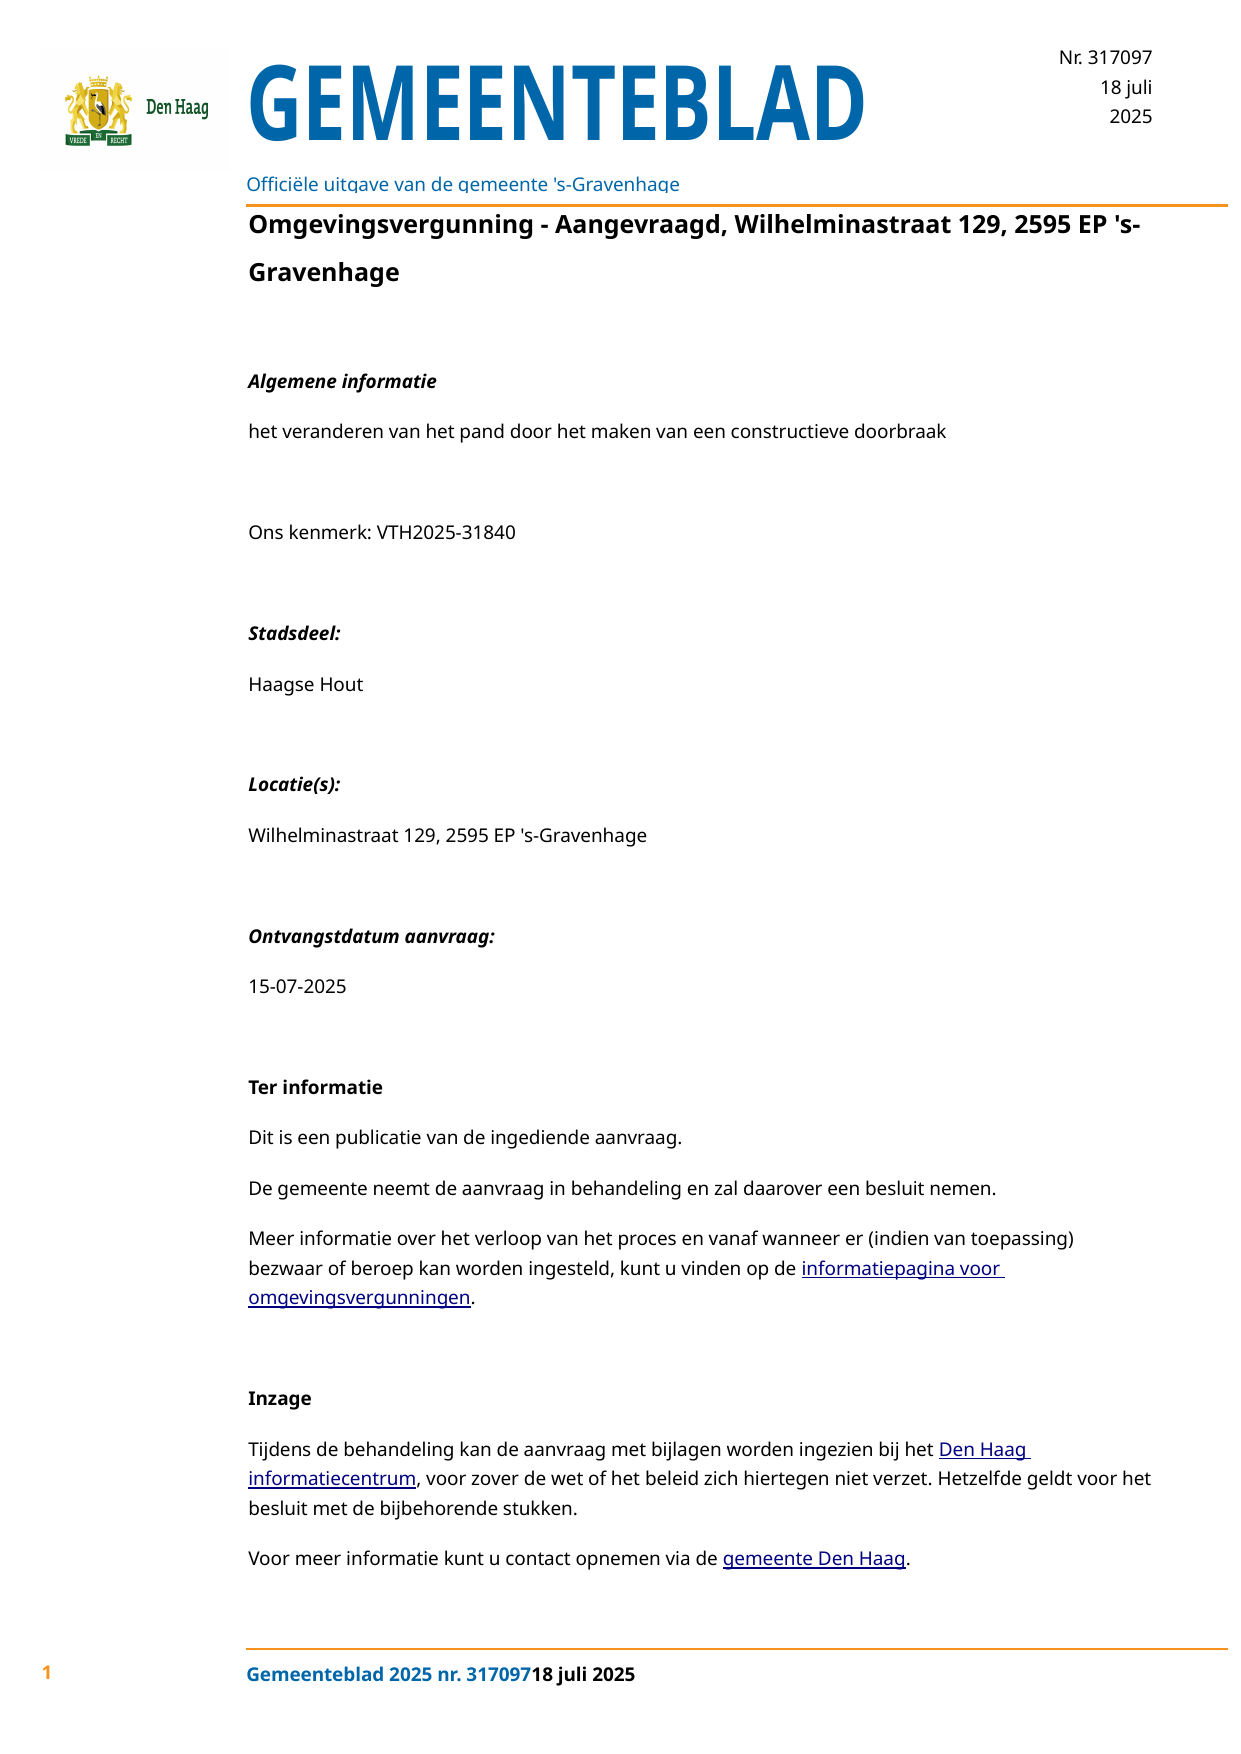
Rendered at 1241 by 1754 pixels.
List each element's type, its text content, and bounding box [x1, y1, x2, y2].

text Inzage [248, 1385, 1152, 1411]
text Algemene informatie [248, 368, 1152, 394]
text Dit is een publicatie van de ingediende aanvraag. [248, 1124, 1152, 1150]
text Voor meer informatie kunt u contact opnemen via de gemeente Den Haag. [248, 1545, 1152, 1571]
text Ter informatie [248, 1074, 1152, 1100]
text Ons kenmerk: VTH2025-31840 [248, 519, 1152, 545]
text De gemeente neemt de aanvraag in behandeling en zal daarover een besluit nemen. [248, 1175, 1152, 1201]
text Tijdens de behandeling kan de aanvraag met bijlagen worden ingezien bij het Den Haag informatiecentrum, voor zover de wet of het beleid zich hiertegen niet verzet. Hetzelfde geldt voor het besluit met de bijbehorende stukken. [248, 1436, 1152, 1521]
text Meer informatie over het verloop van het proces en vanaf wanneer er (indien van toepassing) bezwaar of beroep kan worden ingesteld, kunt u vinden op de informatiepagina voor omgevingsvergunningen. [248, 1225, 1152, 1310]
picture [41, 47, 231, 172]
text Omgevingsvergunning - Aangevraagd, Wilhelminastraat 129, 2595 EP 's-Gravenhage [248, 207, 1152, 288]
text Locatie(s): [248, 772, 1152, 797]
text Stadsdeel: [248, 620, 1152, 646]
text 15-07-2025 [248, 973, 1152, 999]
text Ontvangstdatum aanvraag: [248, 923, 1152, 949]
text Haagse Hout [248, 671, 1152, 697]
text Wilhelminastraat 129, 2595 EP 's-Gravenhage [248, 822, 1152, 848]
text het veranderen van het pand door het maken van een constructieve doorbraak [248, 419, 1152, 444]
